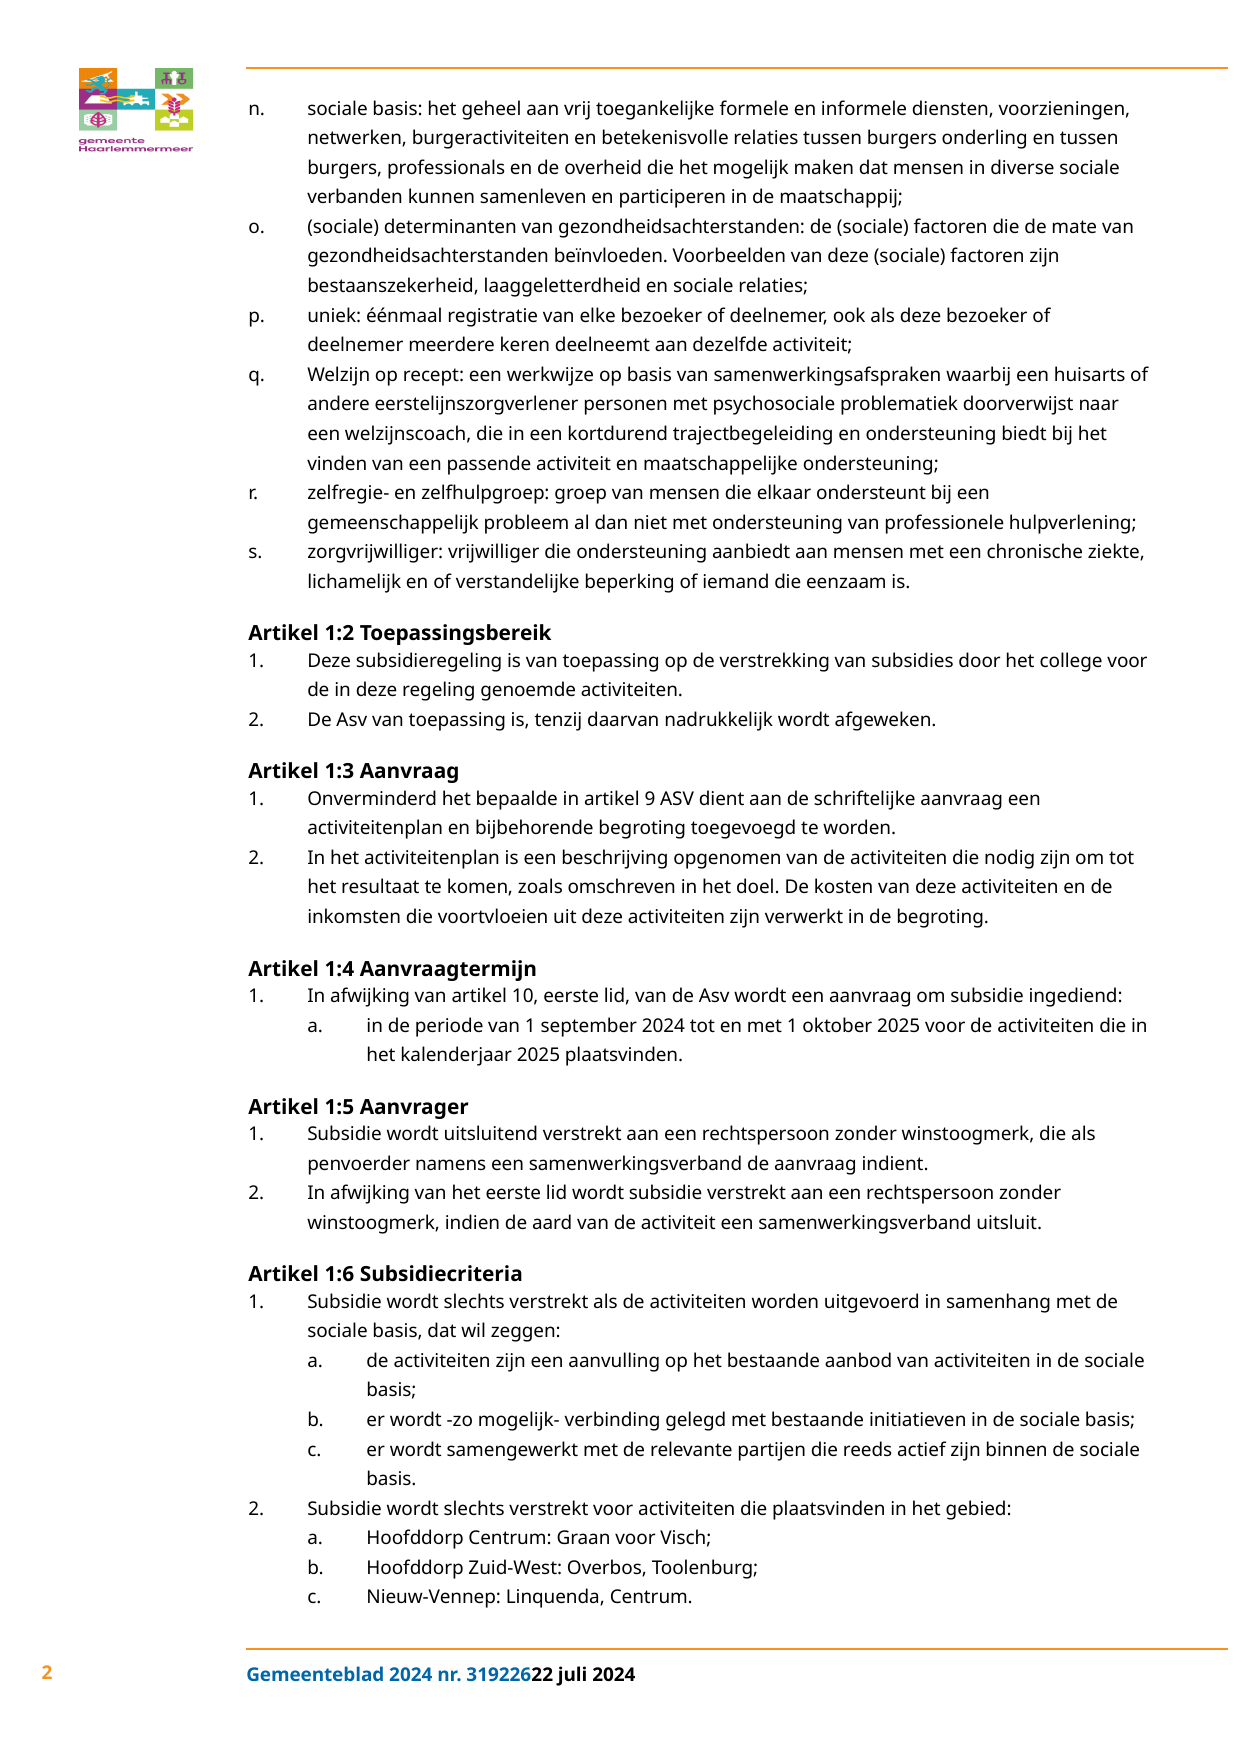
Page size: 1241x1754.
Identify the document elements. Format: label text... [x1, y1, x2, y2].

list In het activiteitenplan is een beschrijving opgenomen van de activiteiten die nodig zijn om tot het resultaat te komen, zoals omschreven in het doel. De kosten van deze activiteiten en de inkomsten die voortvloeien uit deze activiteiten zijn verwerkt in de begroting. [248, 844, 1152, 929]
list er wordt -zo mogelijk- verbinding gelegd met bestaande initiatieven in de sociale basis; [307, 1406, 1152, 1432]
list Nieuw-Vennep: Linquenda, Centrum. [307, 1584, 1152, 1609]
list Subsidie wordt uitsluitend verstrekt aan een rechtspersoon zonder winstoogmerk, die als penvoerder namens een samenwerkingsverband de aanvraag indient. [248, 1120, 1152, 1176]
list Welzijn op recept: een werkwijze op basis van samenwerkingsafspraken waarbij een huisarts of andere eerstelijnszorgverlener personen met psychosociale problematiek doorverwijst naar een welzijnscoach, die in een kortdurend trajectbegeleiding en ondersteuning biedt bij het vinden van een passende activiteit en maatschappelijke ondersteuning; [248, 361, 1152, 476]
list in de periode van 1 september 2024 tot en met 1 oktober 2025 voor de activiteiten die in het kalenderjaar 2025 plaatsvinden. [307, 1012, 1152, 1067]
list zorgvrijwilliger: vrijwilliger die ondersteuning aanbiedt aan mensen met een chronische ziekte, lichamelijk en of verstandelijke beperking of iemand die eenzaam is. [248, 538, 1152, 594]
list sociale basis: het geheel aan vrij toegankelijke formele en informele diensten, voorzieningen, netwerken, burgeractiviteiten en betekenisvolle relaties tussen burgers onderling en tussen burgers, professionals en de overheid die het mogelijk maken dat mensen in diverse sociale verbanden kunnen samenleven en participeren in de maatschappij; [248, 95, 1152, 209]
list er wordt samengewerkt met de relevante partijen die reeds actief zijn binnen de sociale basis. [307, 1436, 1152, 1491]
text Artikel 1:6 Subsidiecriteria [248, 1259, 1152, 1288]
list Hoofddorp Zuid-West: Overbos, Toolenburg; [307, 1554, 1152, 1580]
list zelfregie- en zelfhulpgroep: groep van mensen die elkaar ondersteunt bij een gemeenschappelijk probleem al dan niet met ondersteuning van professionele hulpverlening; [248, 479, 1152, 535]
text Artikel 1:4 Aanvraagtermijn [248, 954, 1152, 982]
text Artikel 1:5 Aanvrager [248, 1092, 1152, 1120]
list Subsidie wordt slechts verstrekt voor activiteiten die plaatsvinden in het gebied: [248, 1495, 1152, 1521]
list Onverminderd het bepaalde in artikel 9 ASV dient aan de schriftelijke aanvraag een activiteitenplan en bijbehorende begroting toegevoegd te worden. [248, 785, 1152, 840]
list de activiteiten zijn een aanvulling op het bestaande aanbod van activiteiten in de sociale basis; [307, 1347, 1152, 1402]
list De Asv van toepassing is, tenzij daarvan nadrukkelijk wordt afgeweken. [248, 706, 1152, 732]
list In afwijking van artikel 10, eerste lid, van de Asv wordt een aanvraag om subsidie ingediend: [248, 982, 1152, 1008]
list Hoofddorp Centrum: Graan voor Visch; [307, 1524, 1152, 1550]
text Artikel 1:3 Aanvraag [248, 757, 1152, 785]
text Artikel 1:2 Toepassingsbereik [248, 618, 1152, 647]
picture [41, 47, 231, 172]
list In afwijking van het eerste lid wordt subsidie verstrekt aan een rechtspersoon zonder winstoogmerk, indien de aard van de activiteit een samenwerkingsverband uitsluit. [248, 1179, 1152, 1235]
list uniek: éénmaal registratie van elke bezoeker of deelnemer, ook als deze bezoeker of deelnemer meerdere keren deelneemt aan dezelfde activiteit; [248, 302, 1152, 357]
list (sociale) determinanten van gezondheidsachterstanden: de (sociale) factoren die de mate van gezondheidsachterstanden beïnvloeden. Voorbeelden van deze (sociale) factoren zijn bestaanszekerheid, laaggeletterdheid en sociale relaties; [248, 213, 1152, 298]
list Deze subsidieregeling is van toepassing op de verstrekking van subsidies door het college voor de in deze regeling genoemde activiteiten. [248, 647, 1152, 702]
list Subsidie wordt slechts verstrekt als de activiteiten worden uitgevoerd in samenhang met de sociale basis, dat wil zeggen: [248, 1288, 1152, 1343]
